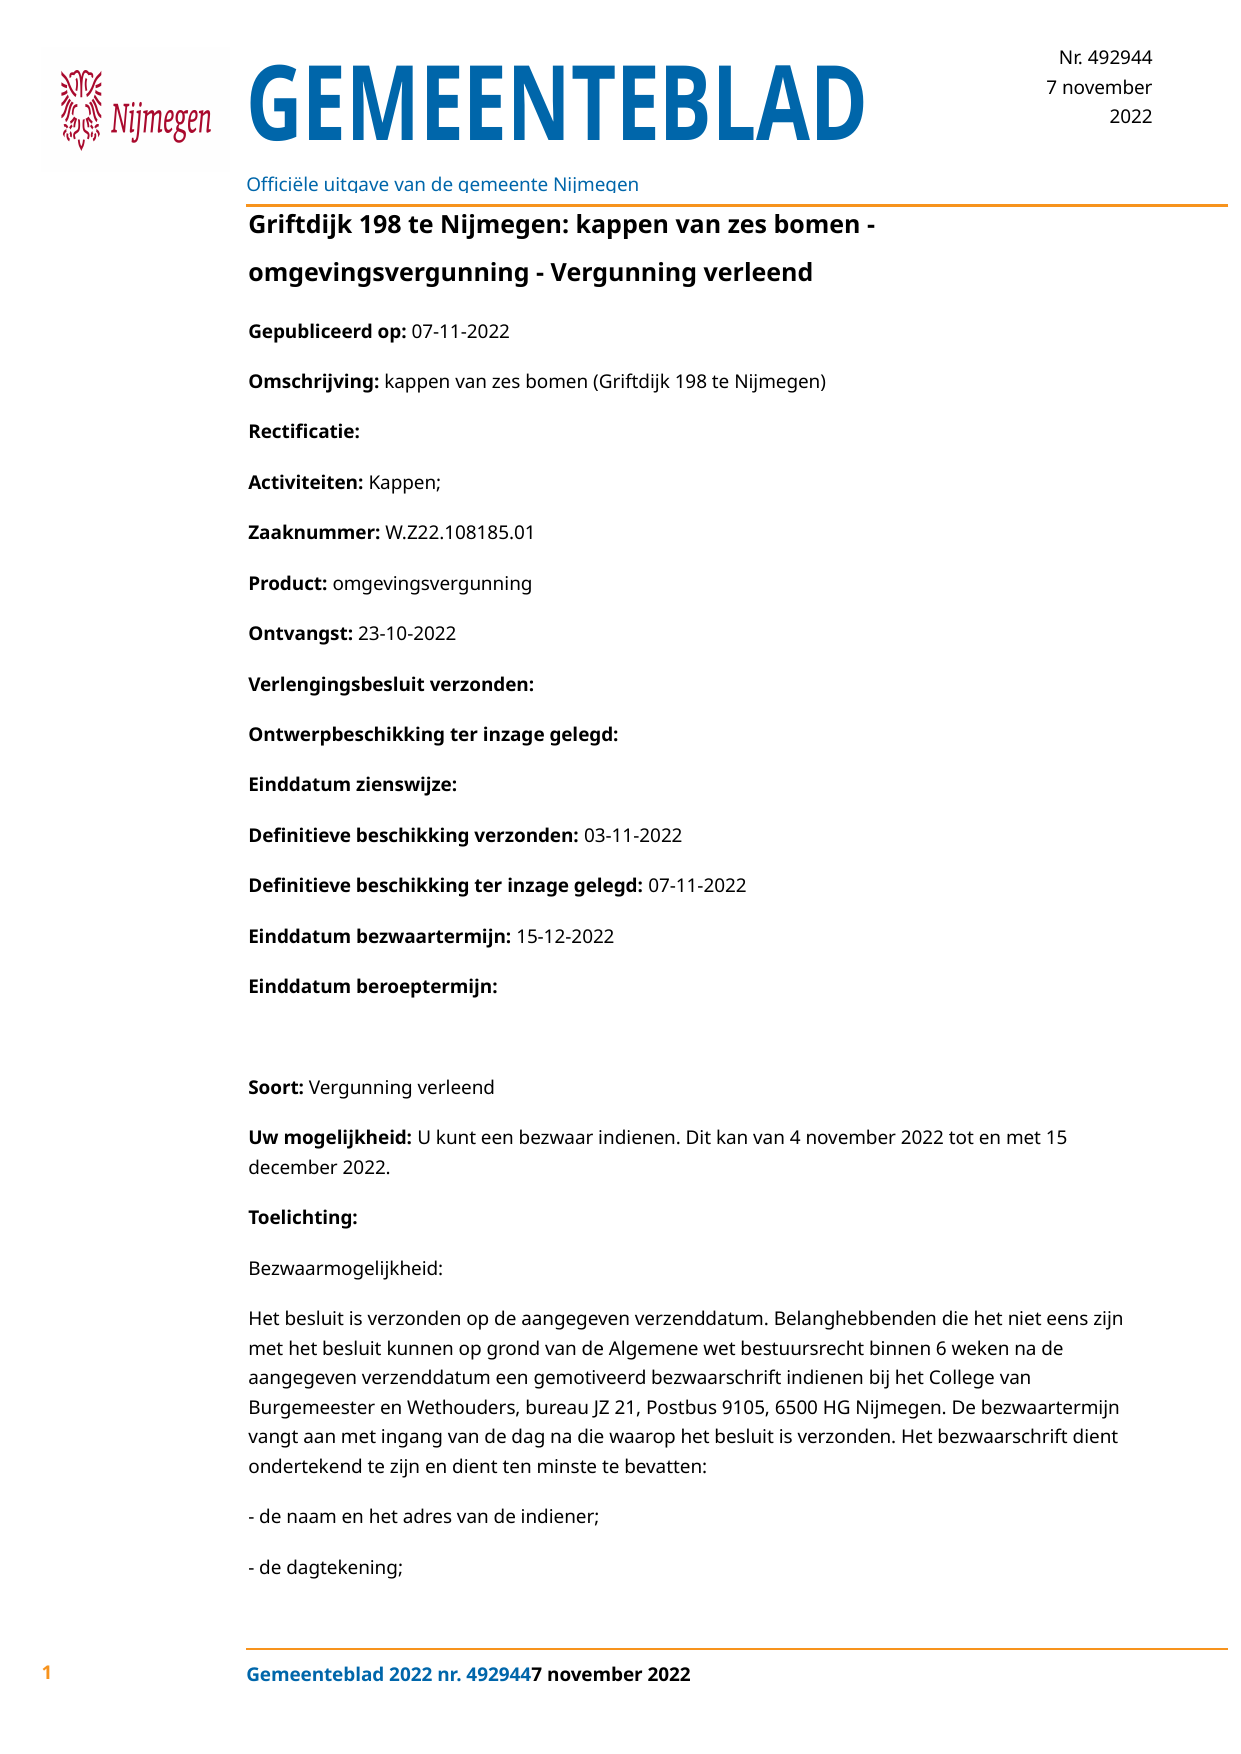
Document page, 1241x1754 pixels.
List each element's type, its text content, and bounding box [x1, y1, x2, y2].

text Verlengingsbesluit verzonden: [248, 671, 1152, 697]
text Toelichting: [248, 1204, 1152, 1230]
text Griftdijk 198 te Nijmegen: kappen van zes bomen - omgevingsvergunning - Vergunning verleend [248, 207, 1152, 288]
text Product: omgevingsvergunning [248, 570, 1152, 596]
text Uw mogelijkheid: U kunt een bezwaar indienen. Dit kan van 4 november 2022 tot en met 15 december 2022. [248, 1124, 1152, 1180]
text Het besluit is verzonden op de aangegeven verzenddatum. Belanghebbenden die het niet eens zijn met het besluit kunnen op grond van de Algemene wet bestuursrecht binnen 6 weken na de aangegeven verzenddatum een gemotiveerd bezwaarschrift indienen bij het College van Burgemeester en Wethouders, bureau JZ 21, Postbus 9105, 6500 HG Nijmegen. De bezwaartermijn vangt aan met ingang van de dag na die waarop het besluit is verzonden. Het bezwaarschrift dient ondertekend te zijn en dient ten minste te bevatten: [248, 1305, 1152, 1479]
text Definitieve beschikking verzonden: 03-11-2022 [248, 822, 1152, 848]
text - de naam en het adres van de indiener; [248, 1504, 1152, 1529]
text Gepubliceerd op: 07-11-2022 [248, 318, 1152, 344]
text Activiteiten: Kappen; [248, 469, 1152, 495]
text Omschrijving: kappen van zes bomen (Griftdijk 198 te Nijmegen) [248, 368, 1152, 394]
text - de dagtekening; [248, 1554, 1152, 1580]
text Zaaknummer: W.Z22.108185.01 [248, 519, 1152, 545]
text Ontwerpbeschikking ter inzage gelegd: [248, 721, 1152, 747]
text Rectificatie: [248, 419, 1152, 444]
text Einddatum zienswijze: [248, 772, 1152, 797]
picture [41, 47, 231, 172]
text Definitieve beschikking ter inzage gelegd: 07-11-2022 [248, 872, 1152, 898]
text Soort: Vergunning verleend [248, 1074, 1152, 1100]
text Einddatum bezwaartermijn: 15-12-2022 [248, 923, 1152, 949]
text Einddatum beroeptermijn: [248, 973, 1152, 999]
text Bezwaarmogelijkheid: [248, 1255, 1152, 1281]
text Ontvangst: 23-10-2022 [248, 620, 1152, 646]
